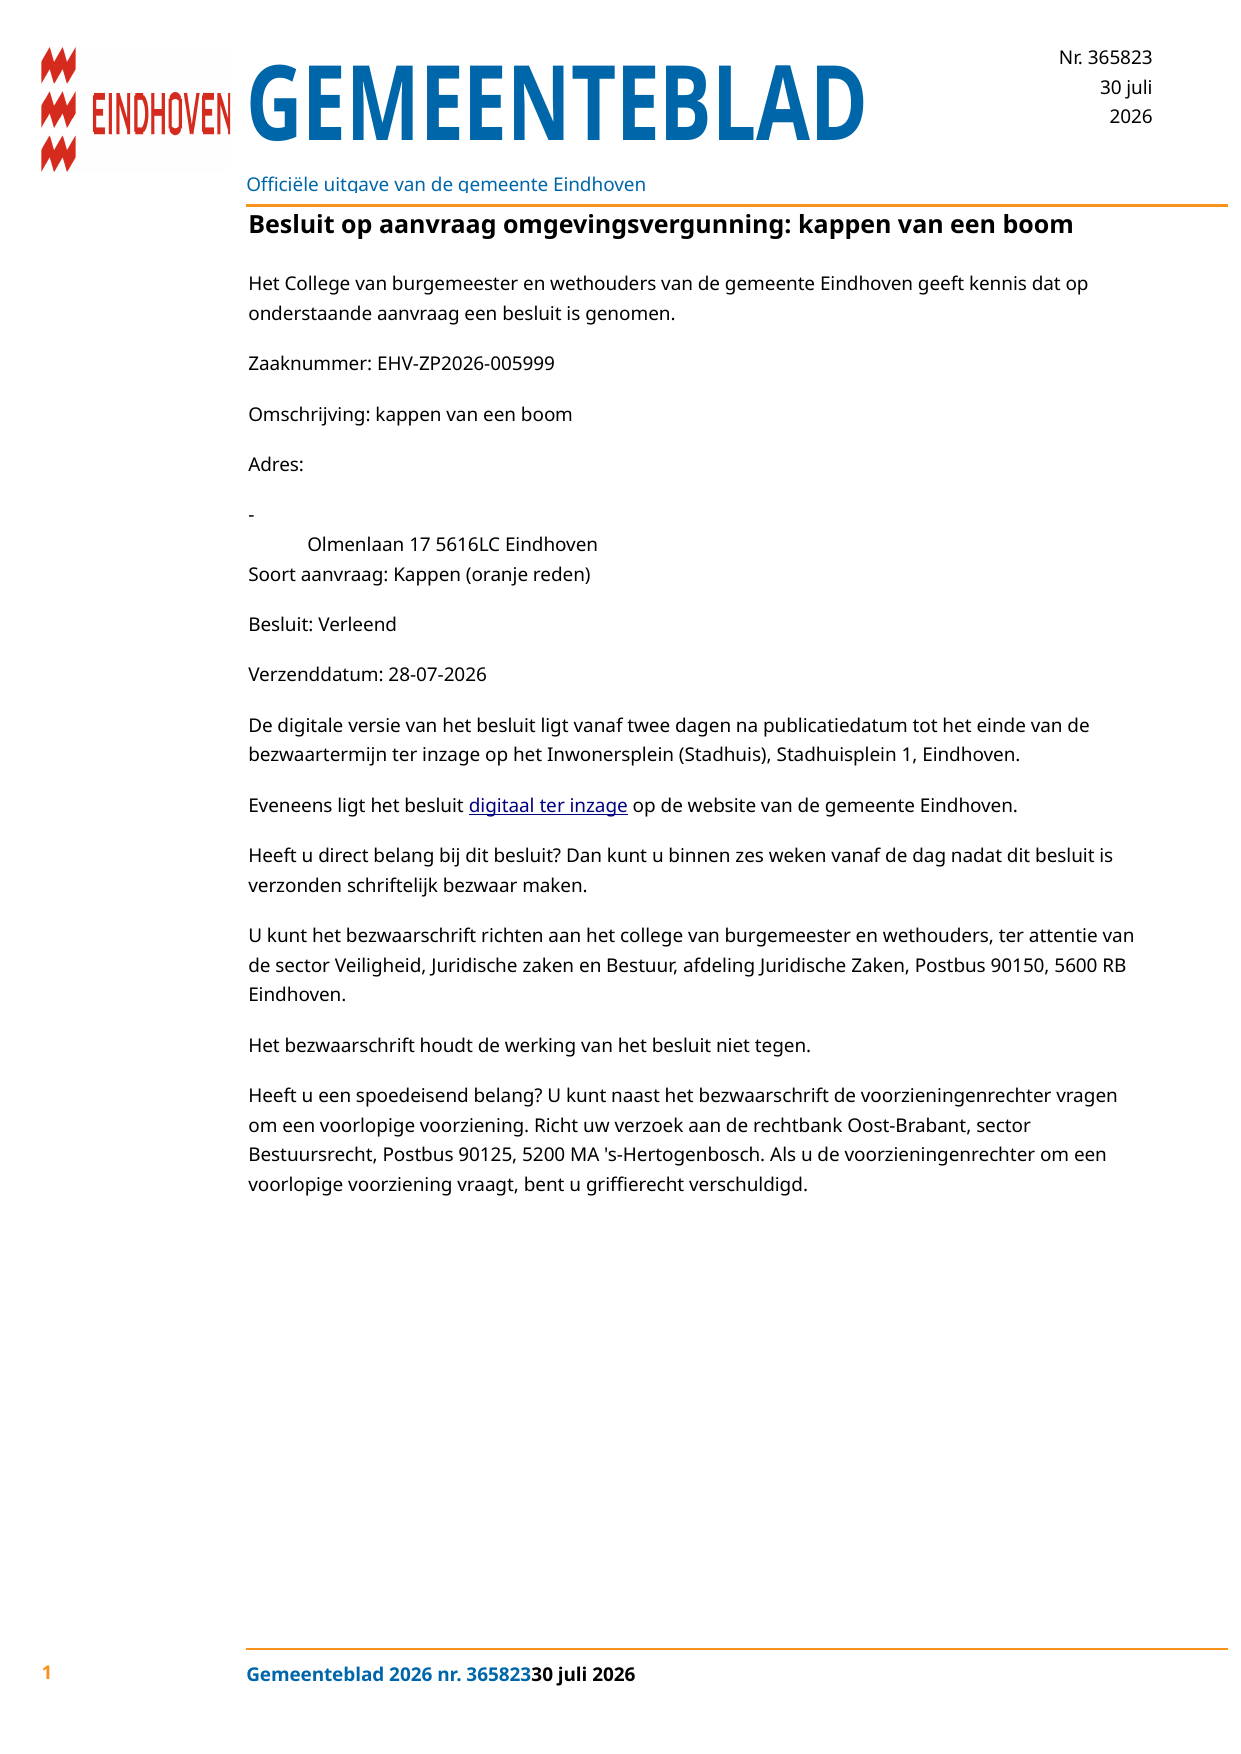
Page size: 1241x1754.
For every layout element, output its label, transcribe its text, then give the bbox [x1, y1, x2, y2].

picture [41, 47, 231, 172]
text Heeft u een spoedeisend belang? U kunt naast het bezwaarschrift de voorzieningenrechter vragen om een voorlopige voorziening. Richt uw verzoek aan de rechtbank Oost-Brabant, sector Bestuursrecht, Postbus 90125, 5200 MA 's-Hertogenbosch. Als u de voorzieningenrechter om een voorlopige voorziening vraagt, bent u griffierecht verschuldigd. [248, 1082, 1152, 1197]
list Olmenlaan 17 5616LC Eindhoven [248, 531, 1152, 557]
text Heeft u direct belang bij dit besluit? Dan kunt u binnen zes weken vanaf de dag nadat dit besluit is verzonden schriftelijk bezwaar maken. [248, 842, 1152, 898]
text U kunt het bezwaarschrift richten aan het college van burgemeester en wethouders, ter attentie van de sector Veiligheid, Juridische zaken en Bestuur, afdeling Juridische Zaken, Postbus 90150, 5600 RB Eindhoven. [248, 922, 1152, 1007]
text De digitale versie van het besluit ligt vanaf twee dagen na publicatiedatum tot het einde van de bezwaartermijn ter inzage op het Inwonersplein (Stadhuis), Stadhuisplein 1, Eindhoven. [248, 712, 1152, 767]
text Verzenddatum: 28-07-2026 [248, 662, 1152, 687]
text Het bezwaarschrift houdt de werking van het besluit niet tegen. [248, 1032, 1152, 1058]
text Het College van burgemeester en wethouders van de gemeente Eindhoven geeft kennis dat op onderstaande aanvraag een besluit is genomen. [248, 270, 1152, 326]
text Omschrijving: kappen van een boom [248, 401, 1152, 426]
text Besluit op aanvraag omgevingsvergunning: kappen van een boom [248, 207, 1152, 241]
text Adres: [248, 451, 1152, 477]
text Zaaknummer: EHV-ZP2026-005999 [248, 350, 1152, 376]
text Besluit: Verleend [248, 611, 1152, 637]
text Soort aanvraag: Kappen (oranje reden) [248, 561, 1152, 586]
text Eveneens ligt het besluit digitaal ter inzage op de website van de gemeente Eindhoven. [248, 792, 1152, 818]
